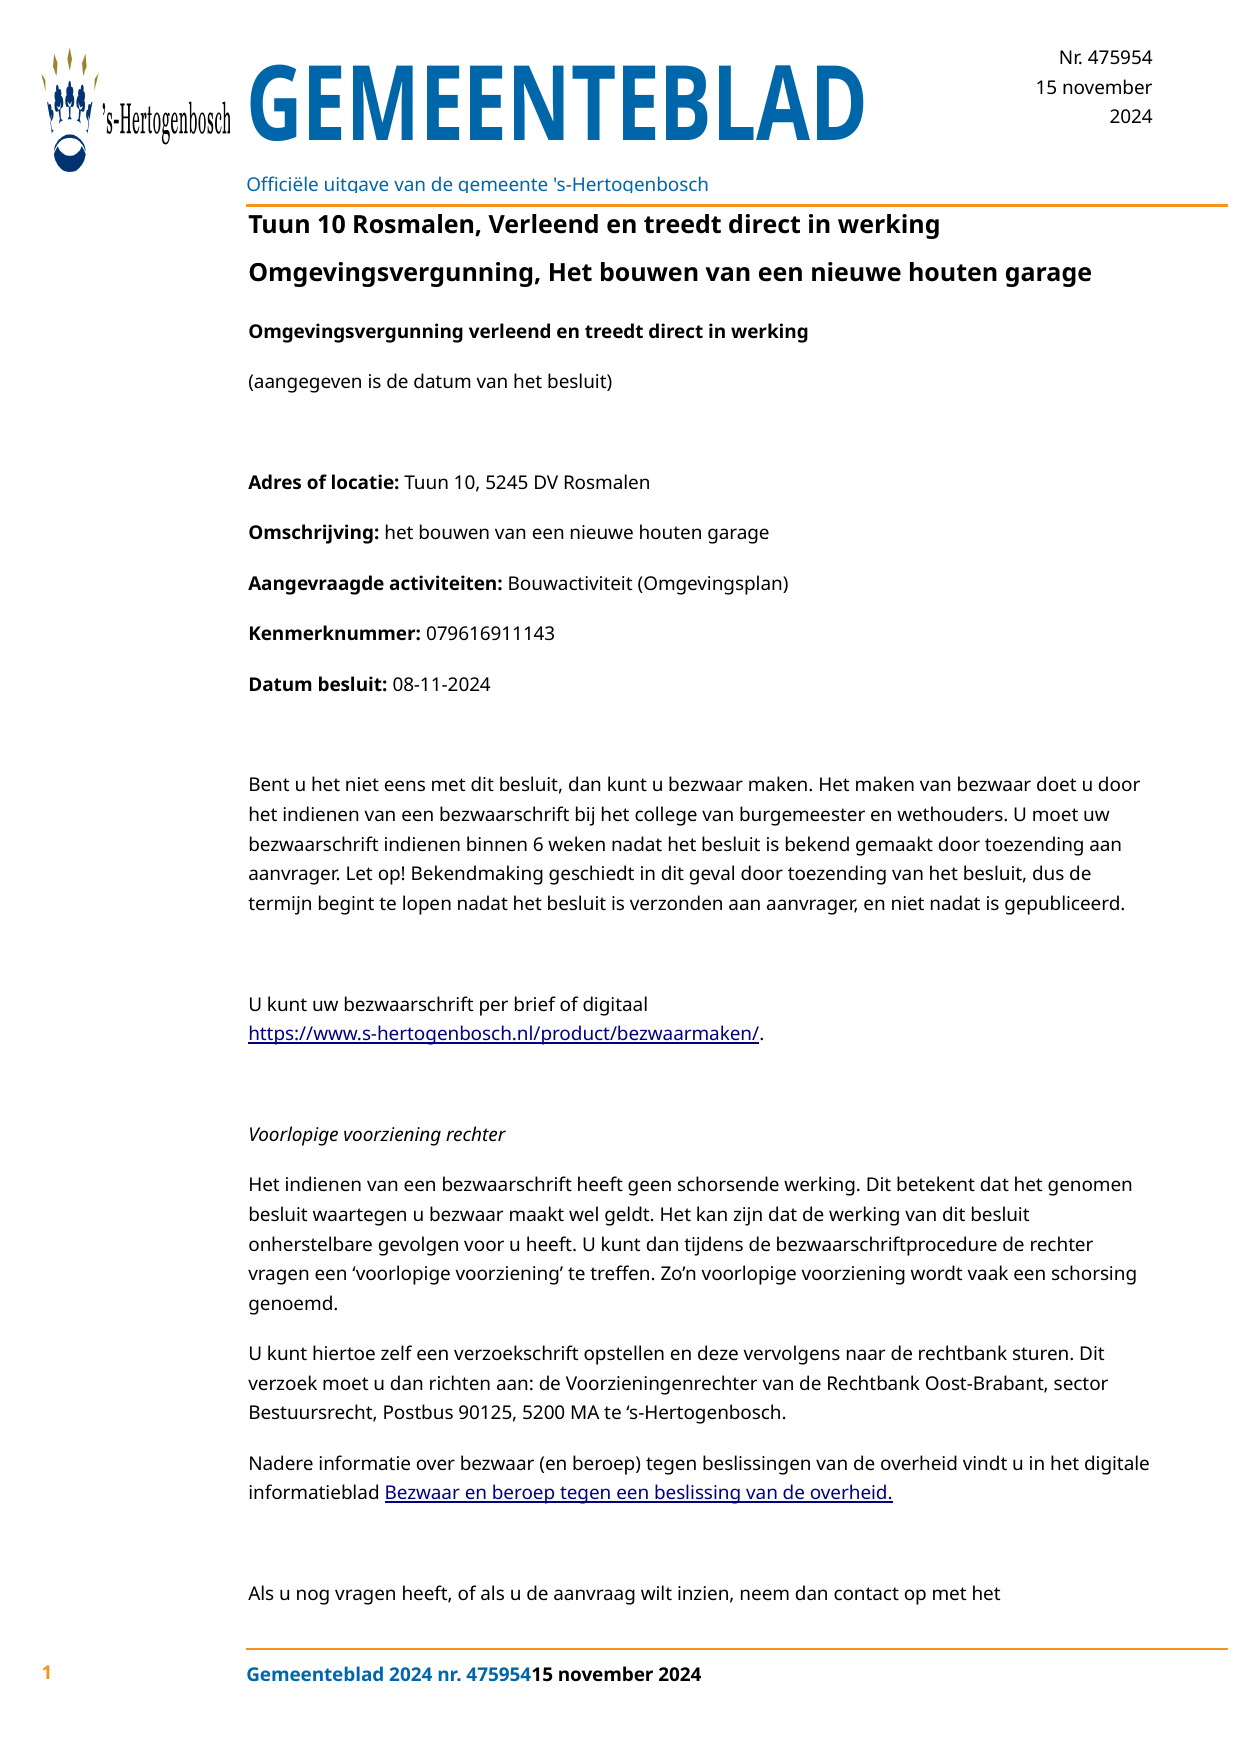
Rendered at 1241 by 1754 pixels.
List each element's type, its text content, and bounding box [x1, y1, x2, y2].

text Datum besluit: 08-11-2024 [248, 671, 1152, 697]
text U kunt uw bezwaarschrift per brief of digitaal https://www.s-hertogenbosch.nl/product/bezwaarmaken/. [248, 991, 1152, 1046]
text Omgevingsvergunning verleend en treedt direct in werking [248, 318, 1152, 344]
text (aangegeven is de datum van het besluit) [248, 368, 1152, 394]
text Nadere informatie over bezwaar (en beroep) tegen beslissingen van de overheid vindt u in het digitale informatieblad Bezwaar en beroep tegen een beslissing van de overheid. [248, 1450, 1152, 1505]
text Als u nog vragen heeft, of als u de aanvraag wilt inzien, neem dan contact op met het [248, 1580, 1152, 1606]
text Tuun 10 Rosmalen, Verleend en treedt direct in werking Omgevingsvergunning, Het bouwen van een nieuwe houten garage [248, 207, 1152, 288]
picture [41, 47, 231, 172]
text Het indienen van een bezwaarschrift heeft geen schorsende werking. Dit betekent dat het genomen besluit waartegen u bezwaar maakt wel geldt. Het kan zijn dat de werking van dit besluit onherstelbare gevolgen voor u heeft. U kunt dan tijdens de bezwaarschriftprocedure de rechter vragen een ‘voorlopige voorziening’ te treffen. Zo’n voorlopige voorziening wordt vaak een schorsing genoemd. [248, 1172, 1152, 1316]
text Kenmerknummer: 079616911143 [248, 620, 1152, 646]
text Omschrijving: het bouwen van een nieuwe houten garage [248, 519, 1152, 545]
text Aangevraagde activiteiten: Bouwactiviteit (Omgevingsplan) [248, 570, 1152, 596]
text Voorlopige voorziening rechter [248, 1121, 1152, 1147]
text U kunt hiertoe zelf een verzoekschrift opstellen en deze vervolgens naar de rechtbank sturen. Dit verzoek moet u dan richten aan: de Voorzieningenrechter van de Rechtbank Oost-Brabant, sector Bestuursrecht, Postbus 90125, 5200 MA te ‘s-Hertogenbosch. [248, 1340, 1152, 1425]
text Adres of locatie: Tuun 10, 5245 DV Rosmalen [248, 469, 1152, 495]
text Bent u het niet eens met dit besluit, dan kunt u bezwaar maken. Het maken van bezwaar doet u door het indienen van een bezwaarschrift bij het college van burgemeester en wethouders. U moet uw bezwaarschrift indienen binnen 6 weken nadat het besluit is bekend gemaakt door toezending aan aanvrager. Let op! Bekendmaking geschiedt in dit geval door toezending van het besluit, dus de termijn begint te lopen nadat het besluit is verzonden aan aanvrager, en niet nadat is gepubliceerd. [248, 772, 1152, 916]
